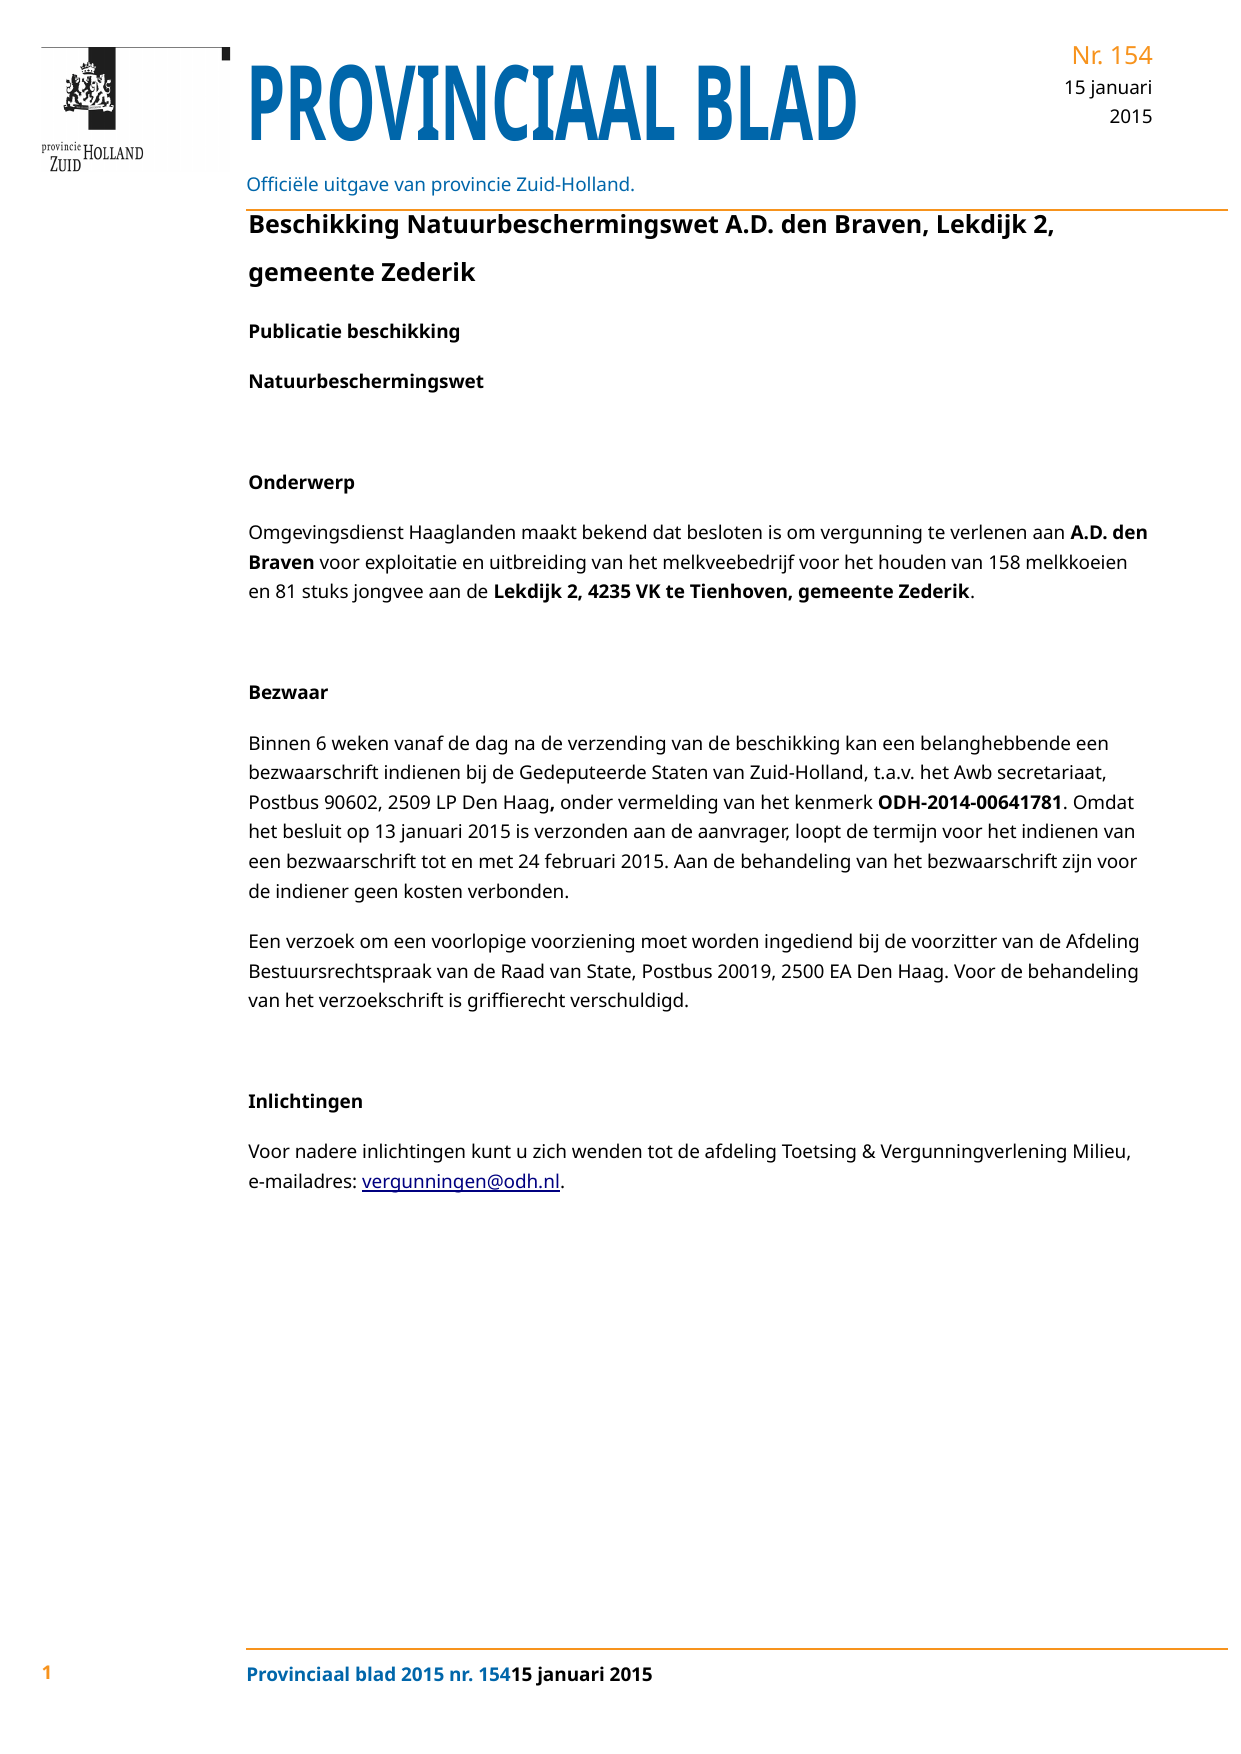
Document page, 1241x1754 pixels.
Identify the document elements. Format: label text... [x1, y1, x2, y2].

text Omgevingsdienst Haaglanden maakt bekend dat besloten is om vergunning te verlenen aan A.D. den Braven voor exploitatie en uitbreiding van het melkveebedrijf voor het houden van 158 melkkoeien en 81 stuks jongvee aan de Lekdijk 2, 4235 VK te Tienhoven, gemeente Zederik. [248, 519, 1152, 604]
text Binnen 6 weken vanaf de dag na de verzending van de beschikking kan een belanghebbende een bezwaarschrift indienen bij de Gedeputeerde Staten van Zuid-Holland, t.a.v. het Awb secretariaat, Postbus 90602, 2509 LP Den Haag, onder vermelding van het kenmerk ODH-2014-00641781. Omdat het besluit op 13 januari 2015 is verzonden aan de aanvrager, loopt de termijn voor het indienen van een bezwaarschrift tot en met 24 februari 2015. Aan de behandeling van het bezwaarschrift zijn voor de indiener geen kosten verbonden. [248, 730, 1152, 904]
text Een verzoek om een voorlopige voorziening moet worden ingediend bij de voorzitter van de Afdeling Bestuursrechtspraak van de Raad van State, Postbus 20019, 2500 EA Den Haag. Voor de behandeling van het verzoekschrift is griffierecht verschuldigd. [248, 928, 1152, 1013]
text Bezwaar [248, 679, 1152, 705]
text Natuurbeschermingswet [248, 368, 1152, 394]
text Publicatie beschikking [248, 318, 1152, 344]
text Onderwerp [248, 469, 1152, 495]
text Beschikking Natuurbeschermingswet A.D. den Braven, Lekdijk 2, gemeente Zederik [248, 211, 1152, 288]
text Inlichtingen [248, 1088, 1152, 1114]
picture [41, 47, 231, 172]
text Voor nadere inlichtingen kunt u zich wenden tot de afdeling Toetsing & Vergunningverlening Milieu, e-mailadres: vergunningen@odh.nl. [248, 1139, 1152, 1194]
